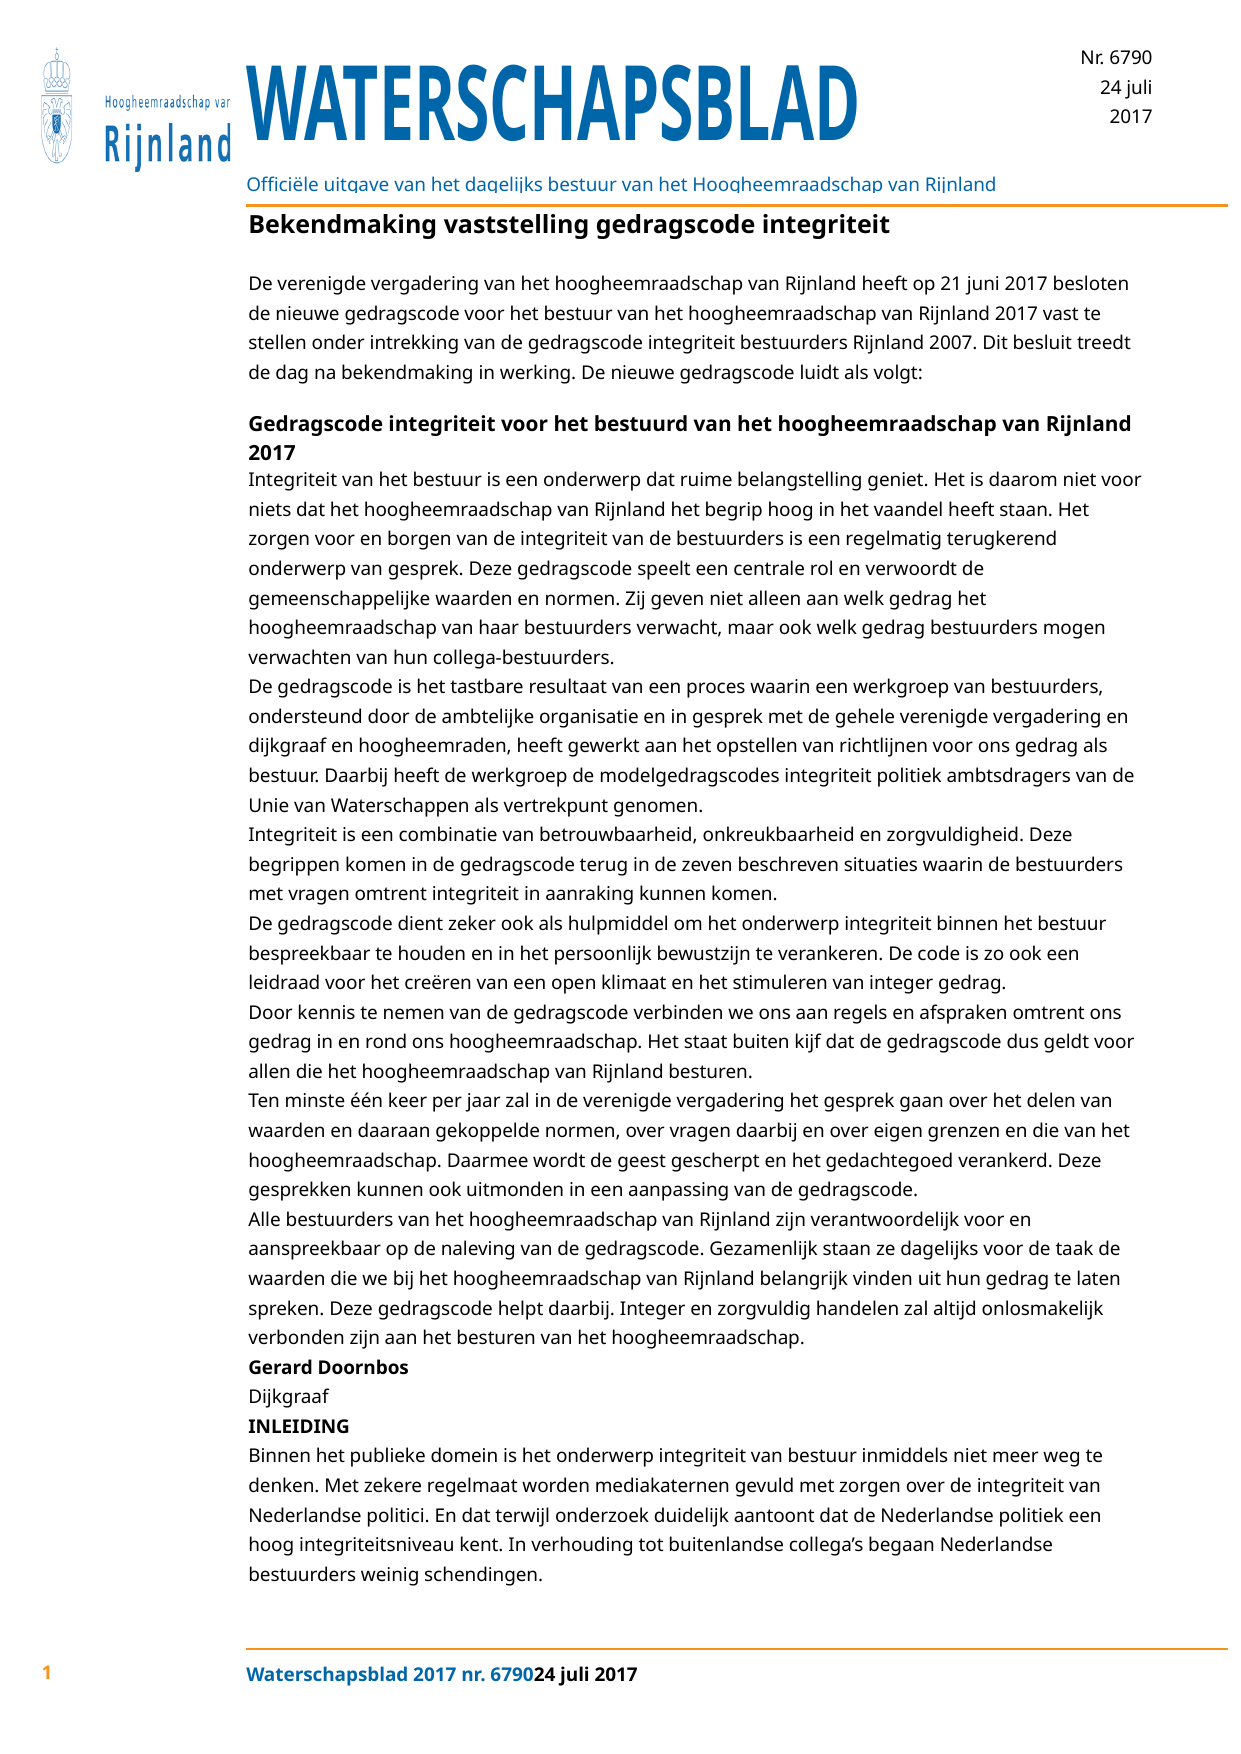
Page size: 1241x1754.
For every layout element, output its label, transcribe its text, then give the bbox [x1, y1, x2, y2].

text INLEIDING [248, 1413, 1152, 1439]
text Alle bestuurders van het hoogheemraadschap van Rijnland zijn verantwoordelijk voor en aanspreekbaar op de naleving van de gedragscode. Gezamenlijk staan ze dagelijks voor de taak de waarden die we bij het hoogheemraadschap van Rijnland belangrijk vinden uit hun gedrag te laten spreken. Deze gedragscode helpt daarbij. Integer en zorgvuldig handelen zal altijd onlosmakelijk verbonden zijn aan het besturen van het hoogheemraadschap. [248, 1206, 1152, 1350]
picture [41, 47, 231, 172]
text Bekendmaking vaststelling gedragscode integriteit [248, 207, 1152, 241]
text Binnen het publieke domein is het onderwerp integriteit van bestuur inmiddels niet meer weg te denken. Met zekere regelmaat worden mediakaternen gevuld met zorgen over de integriteit van Nederlandse politici. En dat terwijl onderzoek duidelijk aantoont dat de Nederlandse politiek een hoog integriteitsniveau kent. In verhouding tot buitenlandse collega’s begaan Nederlandse bestuurders weinig schendingen. [248, 1443, 1152, 1587]
text Dijkgraaf [248, 1383, 1152, 1409]
text De verenigde vergadering van het hoogheemraadschap van Rijnland heeft op 21 juni 2017 besloten de nieuwe gedragscode voor het bestuur van het hoogheemraadschap van Rijnland 2017 vast te stellen onder intrekking van de gedragscode integriteit bestuurders Rijnland 2007. Dit besluit treedt de dag na bekendmaking in werking. De nieuwe gedragscode luidt als volgt: [248, 270, 1152, 385]
text Ten minste één keer per jaar zal in de verenigde vergadering het gesprek gaan over het delen van waarden en daaraan gekoppelde normen, over vragen daarbij en over eigen grenzen en die van het hoogheemraadschap. Daarmee wordt de geest gescherpt en het gedachtegoed verankerd. Deze gesprekken kunnen ook uitmonden in een aanpassing van de gedragscode. [248, 1088, 1152, 1202]
text De gedragscode is het tastbare resultaat van een proces waarin een werkgroep van bestuurders, ondersteund door de ambtelijke organisatie en in gesprek met de gehele verenigde vergadering en dijkgraaf en hoogheemraden, heeft gewerkt aan het opstellen van richtlijnen voor ons gedrag als bestuur. Daarbij heeft de werkgroep de modelgedragscodes integriteit politiek ambtsdragers van de Unie van Waterschappen als vertrekpunt genomen. [248, 673, 1152, 817]
text De gedragscode dient zeker ook als hulpmiddel om het onderwerp integriteit binnen het bestuur bespreekbaar te houden en in het persoonlijk bewustzijn te verankeren. De code is zo ook een leidraad voor het creëren van een open klimaat en het stimuleren van integer gedrag. [248, 910, 1152, 995]
text Door kennis te nemen van de gedragscode verbinden we ons aan regels en afspraken omtrent ons gedrag in en rond ons hoogheemraadschap. Het staat buiten kijf dat de gedragscode dus geldt voor allen die het hoogheemraadschap van Rijnland besturen. [248, 999, 1152, 1084]
text Gedragscode integriteit voor het bestuurd van het hoogheemraadschap van Rijnland 2017 [248, 409, 1152, 466]
text Gerard Doornbos [248, 1354, 1152, 1379]
text Integriteit is een combinatie van betrouwbaarheid, onkreukbaarheid en zorgvuldigheid. Deze begrippen komen in de gedragscode terug in de zeven beschreven situaties waarin de bestuurders met vragen omtrent integriteit in aanraking kunnen komen. [248, 821, 1152, 906]
text Integriteit van het bestuur is een onderwerp dat ruime belangstelling geniet. Het is daarom niet voor niets dat het hoogheemraadschap van Rijnland het begrip hoog in het vaandel heeft staan. Het zorgen voor en borgen van de integriteit van de bestuurders is een regelmatig terugkerend onderwerp van gesprek. Deze gedragscode speelt een centrale rol en verwoordt de gemeenschappelijke waarden en normen. Zij geven niet alleen aan welk gedrag het hoogheemraadschap van haar bestuurders verwacht, maar ook welk gedrag bestuurders mogen verwachten van hun collega-bestuurders. [248, 466, 1152, 669]
